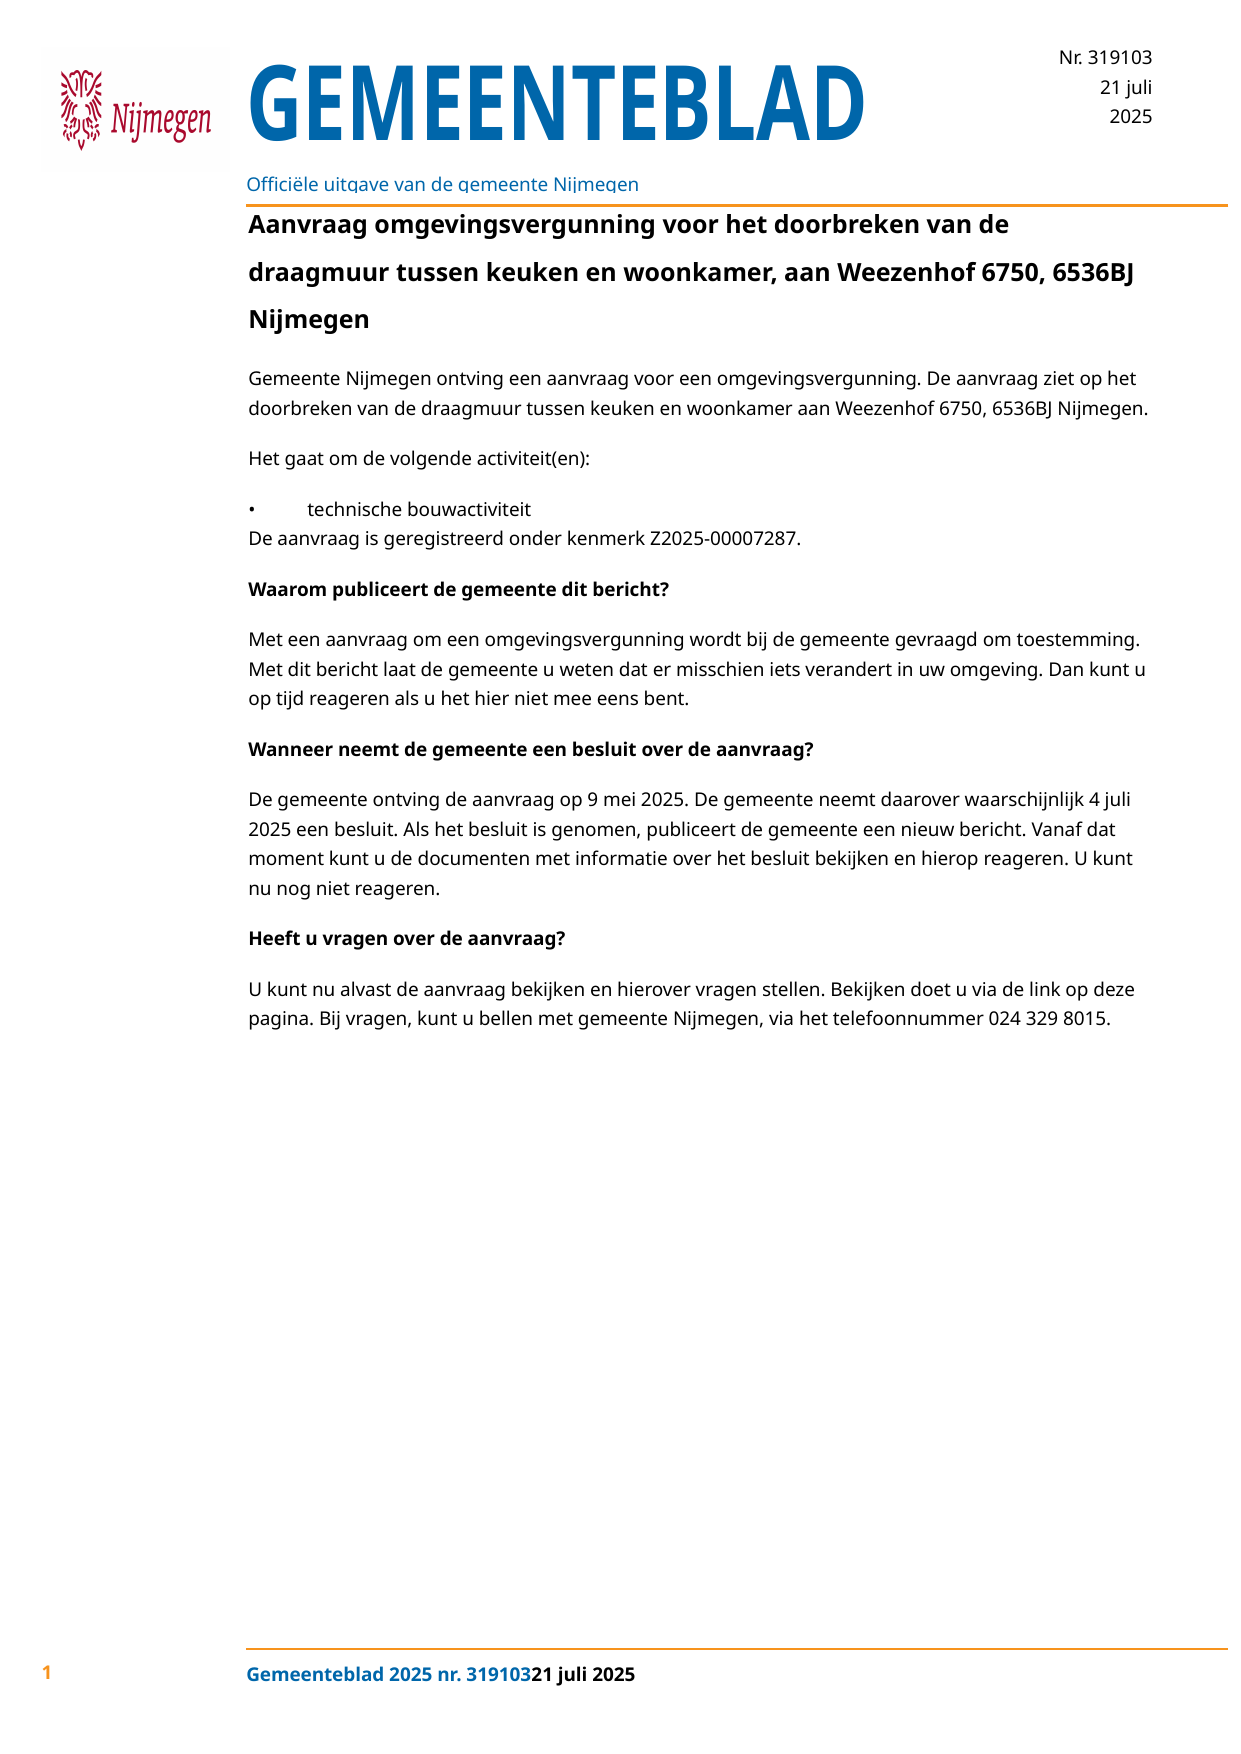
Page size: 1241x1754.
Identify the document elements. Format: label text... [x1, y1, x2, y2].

text De gemeente ontving de aanvraag op 9 mei 2025. De gemeente neemt daarover waarschijnlijk 4 juli 2025 een besluit. Als het besluit is genomen, publiceert de gemeente een nieuw bericht. Vanaf dat moment kunt u de documenten met informatie over het besluit bekijken en hierop reageren. U kunt nu nog niet reageren. [248, 786, 1152, 901]
picture [41, 47, 231, 172]
text De aanvraag is geregistreerd onder kenmerk Z2025-00007287. [248, 526, 1152, 551]
list technische bouwactiviteit [248, 496, 1152, 522]
text Wanneer neemt de gemeente een besluit over de aanvraag? [248, 736, 1152, 762]
text Waarom publiceert de gemeente dit bericht? [248, 576, 1152, 602]
text Aanvraag omgevingsvergunning voor het doorbreken van de draagmuur tussen keuken en woonkamer, aan Weezenhof 6750, 6536BJ Nijmegen [248, 207, 1152, 336]
text Gemeente Nijmegen ontving een aanvraag voor een omgevingsvergunning. De aanvraag ziet op het doorbreken van de draagmuur tussen keuken en woonkamer aan Weezenhof 6750, 6536BJ Nijmegen. [248, 366, 1152, 421]
text Met een aanvraag om een omgevingsvergunning wordt bij de gemeente gevraagd om toestemming. Met dit bericht laat de gemeente u weten dat er misschien iets verandert in uw omgeving. Dan kunt u op tijd reageren als u het hier niet mee eens bent. [248, 626, 1152, 711]
text Heeft u vragen over de aanvraag? [248, 926, 1152, 951]
text Het gaat om de volgende activiteit(en): [248, 446, 1152, 471]
text U kunt nu alvast de aanvraag bekijken en hierover vragen stellen. Bekijken doet u via de link op deze pagina. Bij vragen, kunt u bellen met gemeente Nijmegen, via het telefoonnummer 024 329 8015. [248, 976, 1152, 1031]
